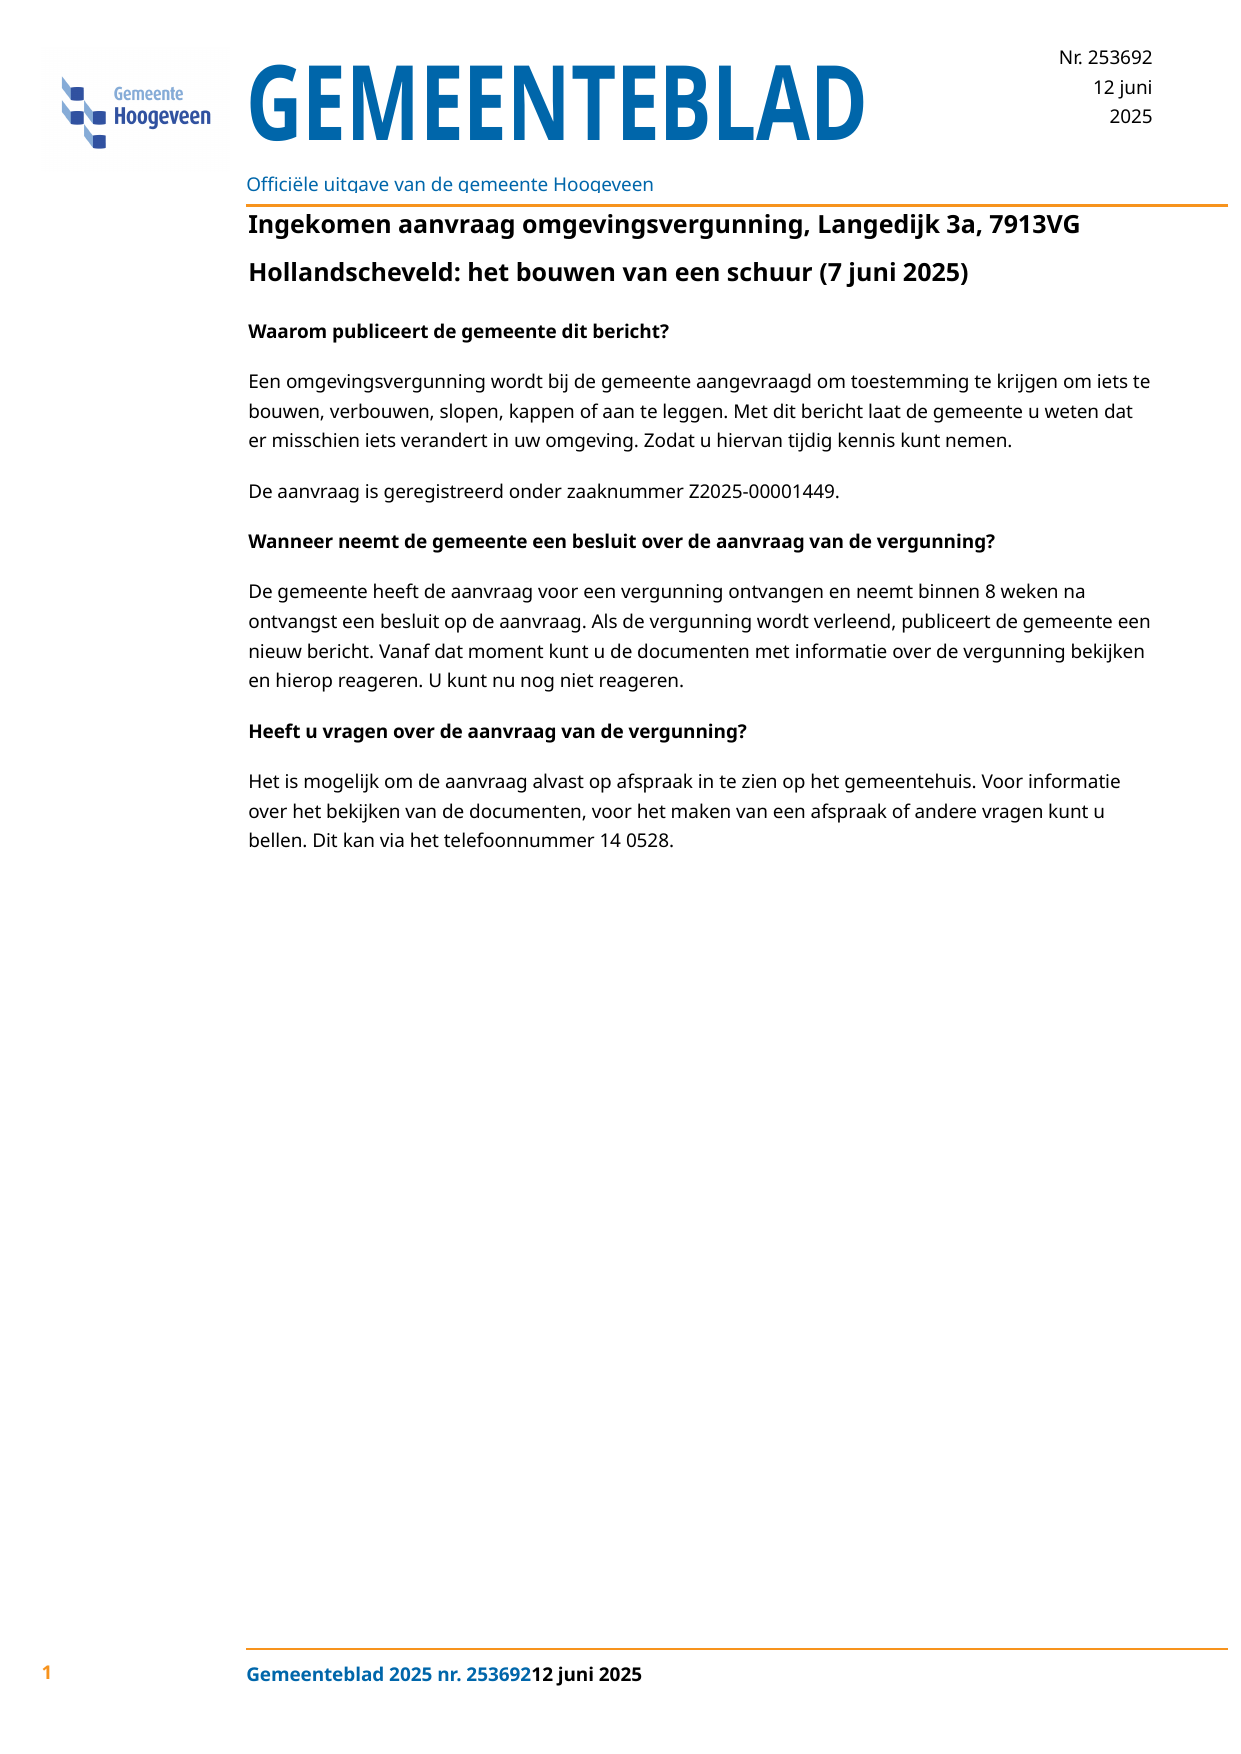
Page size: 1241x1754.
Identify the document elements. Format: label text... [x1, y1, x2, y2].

text De gemeente heeft de aanvraag voor een vergunning ontvangen en neemt binnen 8 weken na ontvangst een besluit op de aanvraag. Als de vergunning wordt verleend, publiceert de gemeente een nieuw bericht. Vanaf dat moment kunt u de documenten met informatie over de vergunning bekijken en hierop reageren. U kunt nu nog niet reageren. [248, 579, 1152, 693]
text Ingekomen aanvraag omgevingsvergunning, Langedijk 3a, 7913VG Hollandscheveld: het bouwen van een schuur (7 juni 2025) [248, 207, 1152, 288]
picture [41, 47, 231, 172]
text Een omgevingsvergunning wordt bij de gemeente aangevraagd om toestemming te krijgen om iets te bouwen, verbouwen, slopen, kappen of aan te leggen. Met dit bericht laat de gemeente u weten dat er misschien iets verandert in uw omgeving. Zodat u hiervan tijdig kennis kunt nemen. [248, 368, 1152, 453]
text Heeft u vragen over de aanvraag van de vergunning? [248, 718, 1152, 744]
text Wanneer neemt de gemeente een besluit over de aanvraag van de vergunning? [248, 528, 1152, 554]
text Waarom publiceert de gemeente dit bericht? [248, 318, 1152, 344]
text Het is mogelijk om de aanvraag alvast op afspraak in te zien op het gemeentehuis. Voor informatie over het bekijken van de documenten, voor het maken van een afspraak of andere vragen kunt u bellen. Dit kan via het telefoonnummer 14 0528. [248, 768, 1152, 853]
text De aanvraag is geregistreerd onder zaaknummer Z2025-00001449. [248, 478, 1152, 504]
